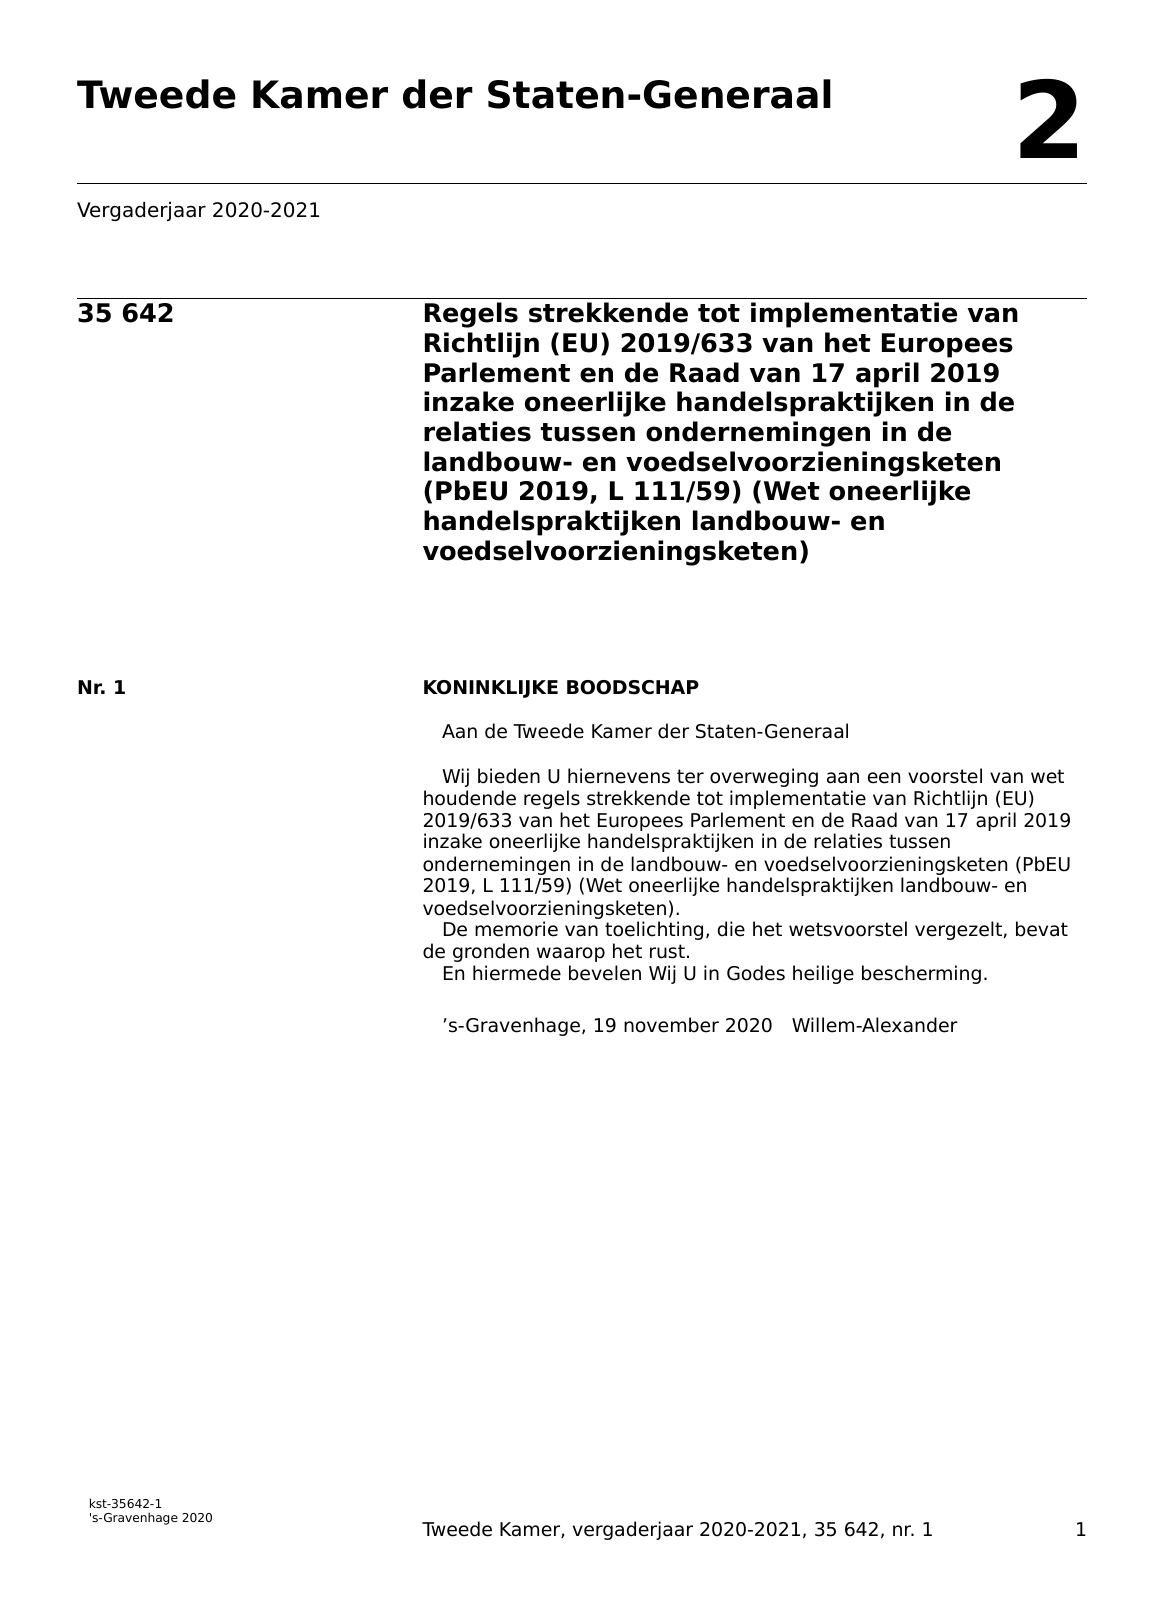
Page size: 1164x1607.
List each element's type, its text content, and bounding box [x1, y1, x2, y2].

table_header 2 [886, 59, 1087, 183]
subtitle 35 642 Regels strekkende tot implementatie van Richtlijn (EU) 2019/633 van het Europees Parlement en de Raad van 17 april 2019 inzake oneerlijke handelspraktijken in de relaties tussen ondernemingen in de landbouw- en voedselvoorzieningsketen (PbEU 2019, L 111/59) (Wet oneerlijke handelspraktijken landbouw- en voedselvoorzieningsketen) [77, 299, 1087, 566]
text ’s-Gravenhage, 19 november 2020 Willem-Alexander [422, 1015, 1087, 1037]
subtitle Nr. 1 KONINKLIJKE BOODSCHAP [77, 677, 1087, 699]
text Aan de Tweede Kamer der Staten-Generaal [422, 721, 1087, 743]
table_header Tweede Kamer der Staten-Generaal [77, 59, 886, 183]
text En hiermede bevelen Wij U in Godes heilige bescherming. [422, 963, 1087, 985]
text kst-35642-1 [88, 1497, 323, 1511]
text 's-Gravenhage 2020 [88, 1511, 323, 1525]
table_cell Vergaderjaar 2020-2021 [77, 184, 1087, 298]
text Wij bieden U hiernevens ter overweging aan een voorstel van wet houdende regels strekkende tot implementatie van Richtlijn (EU) 2019/633 van het Europees Parlement en de Raad van 17 april 2019 inzake oneerlijke handelspraktijken in de relaties tussen ondernemingen in de landbouw- en voedselvoorzieningsketen (PbEU 2019, L 111/59) (Wet oneerlijke handelspraktijken landbouw- en voedselvoorzieningsketen). [422, 766, 1087, 919]
text De memorie van toelichting, die het wetsvoorstel vergezelt, bevat de gronden waarop het rust. [422, 919, 1087, 963]
